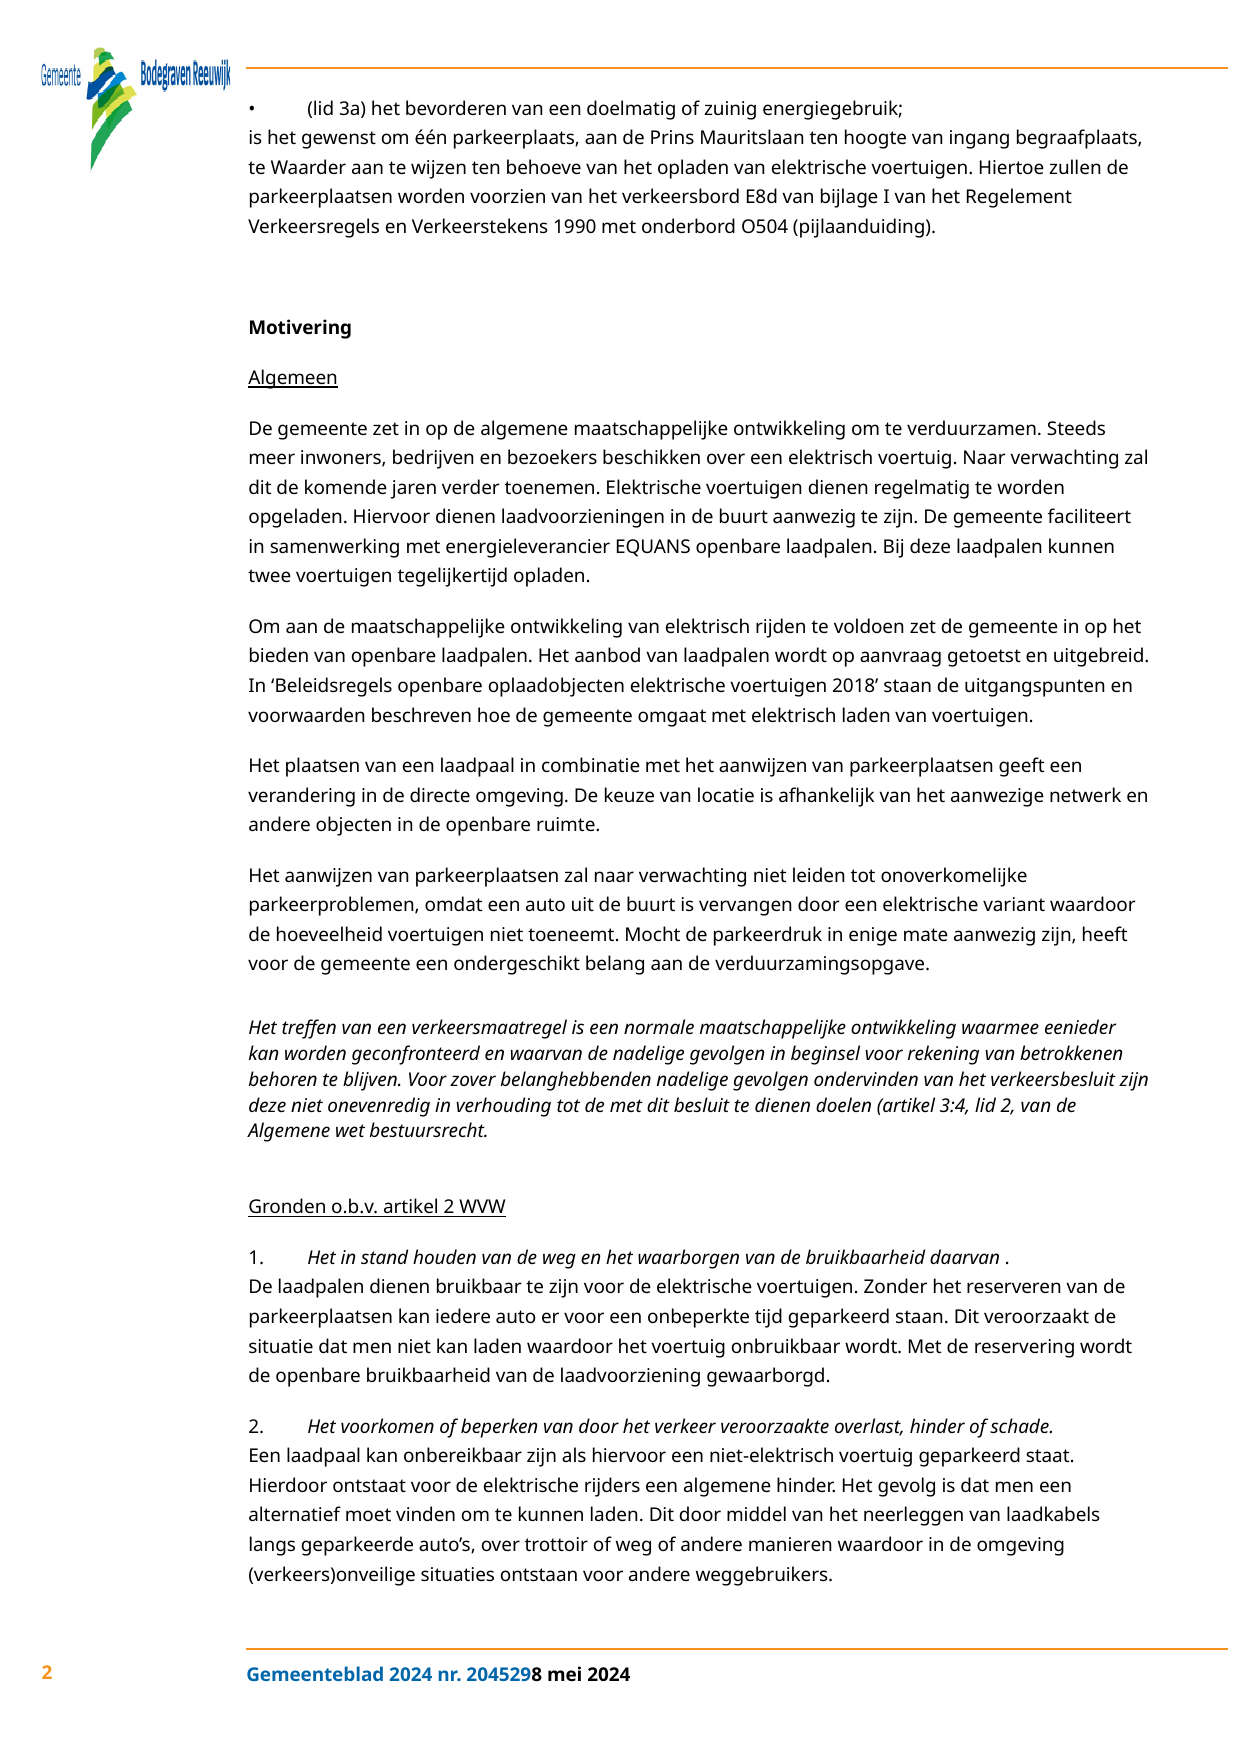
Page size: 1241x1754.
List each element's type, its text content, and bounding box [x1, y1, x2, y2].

text Het plaatsen van een laadpaal in combinatie met het aanwijzen van parkeerplaatsen geeft een verandering in de directe omgeving. De keuze van locatie is afhankelijk van het aanwezige netwerk en andere objecten in de openbare ruimte. [248, 752, 1152, 837]
text De gemeente zet in op de algemene maatschappelijke ontwikkeling om te verduurzamen. Steeds meer inwoners, bedrijven en bezoekers beschikken over een elektrisch voertuig. Naar verwachting zal dit de komende jaren verder toenemen. Elektrische voertuigen dienen regelmatig te worden opgeladen. Hiervoor dienen laadvoorzieningen in de buurt aanwezig te zijn. De gemeente faciliteert in samenwerking met energieleverancier EQUANS openbare laadpalen. Bij deze laadpalen kunnen twee voertuigen tegelijkertijd opladen. [248, 415, 1152, 588]
text Een laadpaal kan onbereikbaar zijn als hiervoor een niet-elektrisch voertuig geparkeerd staat. Hierdoor ontstaat voor de elektrische rijders een algemene hinder. Het gevolg is dat men een alternatief moet vinden om te kunnen laden. Dit door middel van het neerleggen van laadkabels langs geparkeerde auto’s, over trottoir of weg of andere manieren waardoor in de omgeving (verkeers)onveilige situaties ontstaan voor andere weggebruikers. [248, 1442, 1152, 1586]
text Algemeen [248, 364, 1152, 390]
list Het voorkomen of beperken van door het verkeer veroorzaakte overlast, hinder of schade. [248, 1413, 1152, 1438]
text Om aan de maatschappelijke ontwikkeling van elektrisch rijden te voldoen zet de gemeente in op het bieden van openbare laadpalen. Het aanbod van laadpalen wordt op aanvraag getoetst en uitgebreid. In ‘Beleidsregels openbare oplaadobjecten elektrische voertuigen 2018’ staan de uitgangspunten en voorwaarden beschreven hoe de gemeente omgaat met elektrisch laden van voertuigen. [248, 613, 1152, 728]
text Motivering [248, 314, 1152, 340]
list (lid 3a) het bevorderen van een doelmatig of zuinig energiegebruik; [248, 95, 1152, 121]
list Het in stand houden van de weg en het waarborgen van de bruikbaarheid daarvan . [248, 1244, 1152, 1270]
text Gronden o.b.v. artikel 2 WVW [248, 1194, 1152, 1219]
text De laadpalen dienen bruikbaar te zijn voor de elektrische voertuigen. Zonder het reserveren van de parkeerplaatsen kan iedere auto er voor een onbeperkte tijd geparkeerd staan. Dit veroorzaakt de situatie dat men niet kan laden waardoor het voertuig onbruikbaar wordt. Met de reservering wordt de openbare bruikbaarheid van de laadvoorziening gewaarborgd. [248, 1274, 1152, 1388]
picture [41, 47, 231, 172]
text is het gewenst om één parkeerplaats, aan de Prins Mauritslaan ten hoogte van ingang begraafplaats, te Waarder aan te wijzen ten behoeve van het opladen van elektrische voertuigen. Hiertoe zullen de parkeerplaatsen worden voorzien van het verkeersbord E8d van bijlage I van het Regelement Verkeersregels en Verkeerstekens 1990 met onderbord O504 (pijlaanduiding). [248, 124, 1152, 239]
text Het aanwijzen van parkeerplaatsen zal naar verwachting niet leiden tot onoverkomelijke parkeerproblemen, omdat een auto uit de buurt is vervangen door een elektrische variant waardoor de hoeveelheid voertuigen niet toeneemt. Mocht de parkeerdruk in enige mate aanwezig zijn, heeft voor de gemeente een ondergeschikt belang aan de verduurzamingsopgave. [248, 862, 1152, 976]
text Het treffen van een verkeersmaatregel is een normale maatschappelijke ontwikkeling waarmee eenieder kan worden geconfronteerd en waarvan de nadelige gevolgen in beginsel voor rekening van betrokkenen behoren te blijven. Voor zover belanghebbenden nadelige gevolgen ondervinden van het verkeersbesluit zijn deze niet onevenredig in verhouding tot de met dit besluit te dienen doelen (artikel 3:4, lid 2, van de Algemene wet bestuursrecht. [248, 1014, 1152, 1143]
